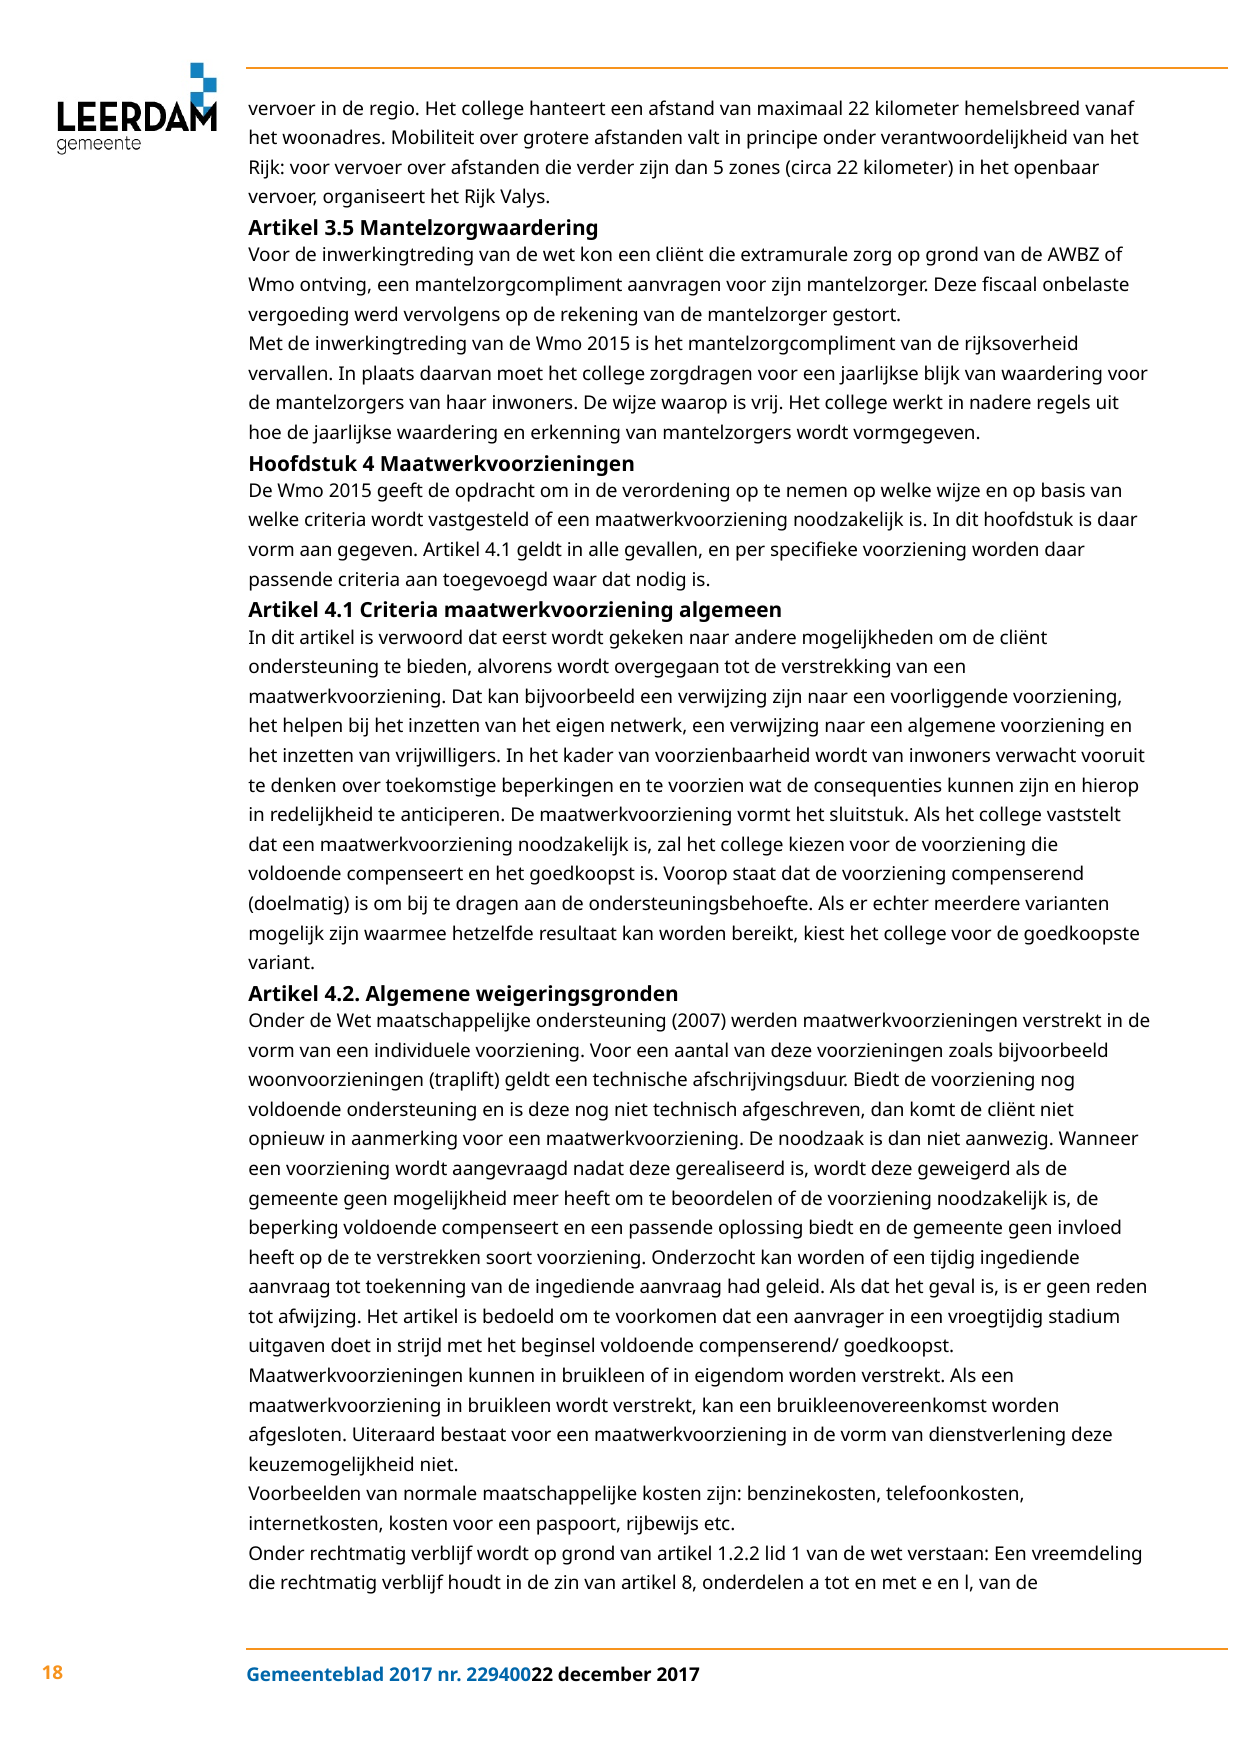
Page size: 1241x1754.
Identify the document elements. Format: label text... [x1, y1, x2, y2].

text Hoofdstuk 4 Maatwerkvoorzieningen [248, 449, 1152, 477]
text Artikel 4.2. Algemene weigeringsgronden [248, 979, 1152, 1007]
text Met de inwerkingtreding van de Wmo 2015 is het mantelzorgcompliment van de rijksoverheid vervallen. In plaats daarvan moet het college zorgdragen voor een jaarlijkse blijk van waardering voor de mantelzorgers van haar inwoners. De wijze waarop is vrij. Het college werkt in nadere regels uit hoe de jaarlijkse waardering en erkenning van mantelzorgers wordt vormgegeven. [248, 330, 1152, 445]
text Voor de inwerkingtreding van de wet kon een cliënt die extramurale zorg op grond van de AWBZ of Wmo ontving, een mantelzorgcompliment aanvragen voor zijn mantelzorger. Deze fiscaal onbelaste vergoeding werd vervolgens op de rekening van de mantelzorger gestort. [248, 242, 1152, 326]
text Onder de Wet maatschappelijke ondersteuning (2007) werden maatwerkvoorzieningen verstrekt in de vorm van een individuele voorziening. Voor een aantal van deze voorzieningen zoals bijvoorbeeld woonvoorzieningen (traplift) geldt een technische afschrijvingsduur. Biedt de voorziening nog voldoende ondersteuning en is deze nog niet technisch afgeschreven, dan komt de cliënt niet opnieuw in aanmerking voor een maatwerkvoorziening. De noodzaak is dan niet aanwezig. Wanneer een voorziening wordt aangevraagd nadat deze gerealiseerd is, wordt deze geweigerd als de gemeente geen mogelijkheid meer heeft om te beoordelen of de voorziening noodzakelijk is, de beperking voldoende compenseert en een passende oplossing biedt en de gemeente geen invloed heeft op de te verstrekken soort voorziening. Onderzocht kan worden of een tijdig ingediende aanvraag tot toekenning van de ingediende aanvraag had geleid. Als dat het geval is, is er geen reden tot afwijzing. Het artikel is bedoeld om te voorkomen dat een aanvrager in een vroegtijdig stadium uitgaven doet in strijd met het beginsel voldoende compenserend/ goedkoopst. [248, 1007, 1152, 1358]
text vervoer in de regio. Het college hanteert een afstand van maximaal 22 kilometer hemelsbreed vanaf het woonadres. Mobiliteit over grotere afstanden valt in principe onder verantwoordelijkheid van het Rijk: voor vervoer over afstanden die verder zijn dan 5 zones (circa 22 kilometer) in het openbaar vervoer, organiseert het Rijk Valys. [248, 95, 1152, 209]
text Voorbeelden van normale maatschappelijke kosten zijn: benzinekosten, telefoonkosten, internetkosten, kosten voor een paspoort, rijbewijs etc. [248, 1481, 1152, 1536]
text Maatwerkvoorzieningen kunnen in bruikleen of in eigendom worden verstrekt. Als een maatwerkvoorziening in bruikleen wordt verstrekt, kan een bruikleenovereenkomst worden afgesloten. Uiteraard bestaat voor een maatwerkvoorziening in de vorm van dienstverlening deze keuzemogelijkheid niet. [248, 1362, 1152, 1477]
text In dit artikel is verwoord dat eerst wordt gekeken naar andere mogelijkheden om de cliënt ondersteuning te bieden, alvorens wordt overgegaan tot de verstrekking van een maatwerkvoorziening. Dat kan bijvoorbeeld een verwijzing zijn naar een voorliggende voorziening, het helpen bij het inzetten van het eigen netwerk, een verwijzing naar een algemene voorziening en het inzetten van vrijwilligers. In het kader van voorzienbaarheid wordt van inwoners verwacht vooruit te denken over toekomstige beperkingen en te voorzien wat de consequenties kunnen zijn en hierop in redelijkheid te anticiperen. De maatwerkvoorziening vormt het sluitstuk. Als het college vaststelt dat een maatwerkvoorziening noodzakelijk is, zal het college kiezen voor de voorziening die voldoende compenseert en het goedkoopst is. Voorop staat dat de voorziening compenserend (doelmatig) is om bij te dragen aan de ondersteuningsbehoefte. Als er echter meerdere varianten mogelijk zijn waarmee hetzelfde resultaat kan worden bereikt, kiest het college voor de goedkoopste variant. [248, 624, 1152, 975]
text De Wmo 2015 geeft de opdracht om in de verordening op te nemen op welke wijze en op basis van welke criteria wordt vastgesteld of een maatwerkvoorziening noodzakelijk is. In dit hoofdstuk is daar vorm aan gegeven. Artikel 4.1 geldt in alle gevallen, en per specifieke voorziening worden daar passende criteria aan toegevoegd waar dat nodig is. [248, 477, 1152, 592]
text Artikel 3.5 Mantelzorgwaardering [248, 213, 1152, 242]
text Artikel 4.1 Criteria maatwerkvoorziening algemeen [248, 595, 1152, 624]
picture [41, 47, 231, 172]
text Onder rechtmatig verblijf wordt op grond van artikel 1.2.2 lid 1 van de wet verstaan: Een vreemdeling die rechtmatig verblijf houdt in de zin van artikel 8, onderdelen a tot en met e en l, van de [248, 1540, 1152, 1595]
